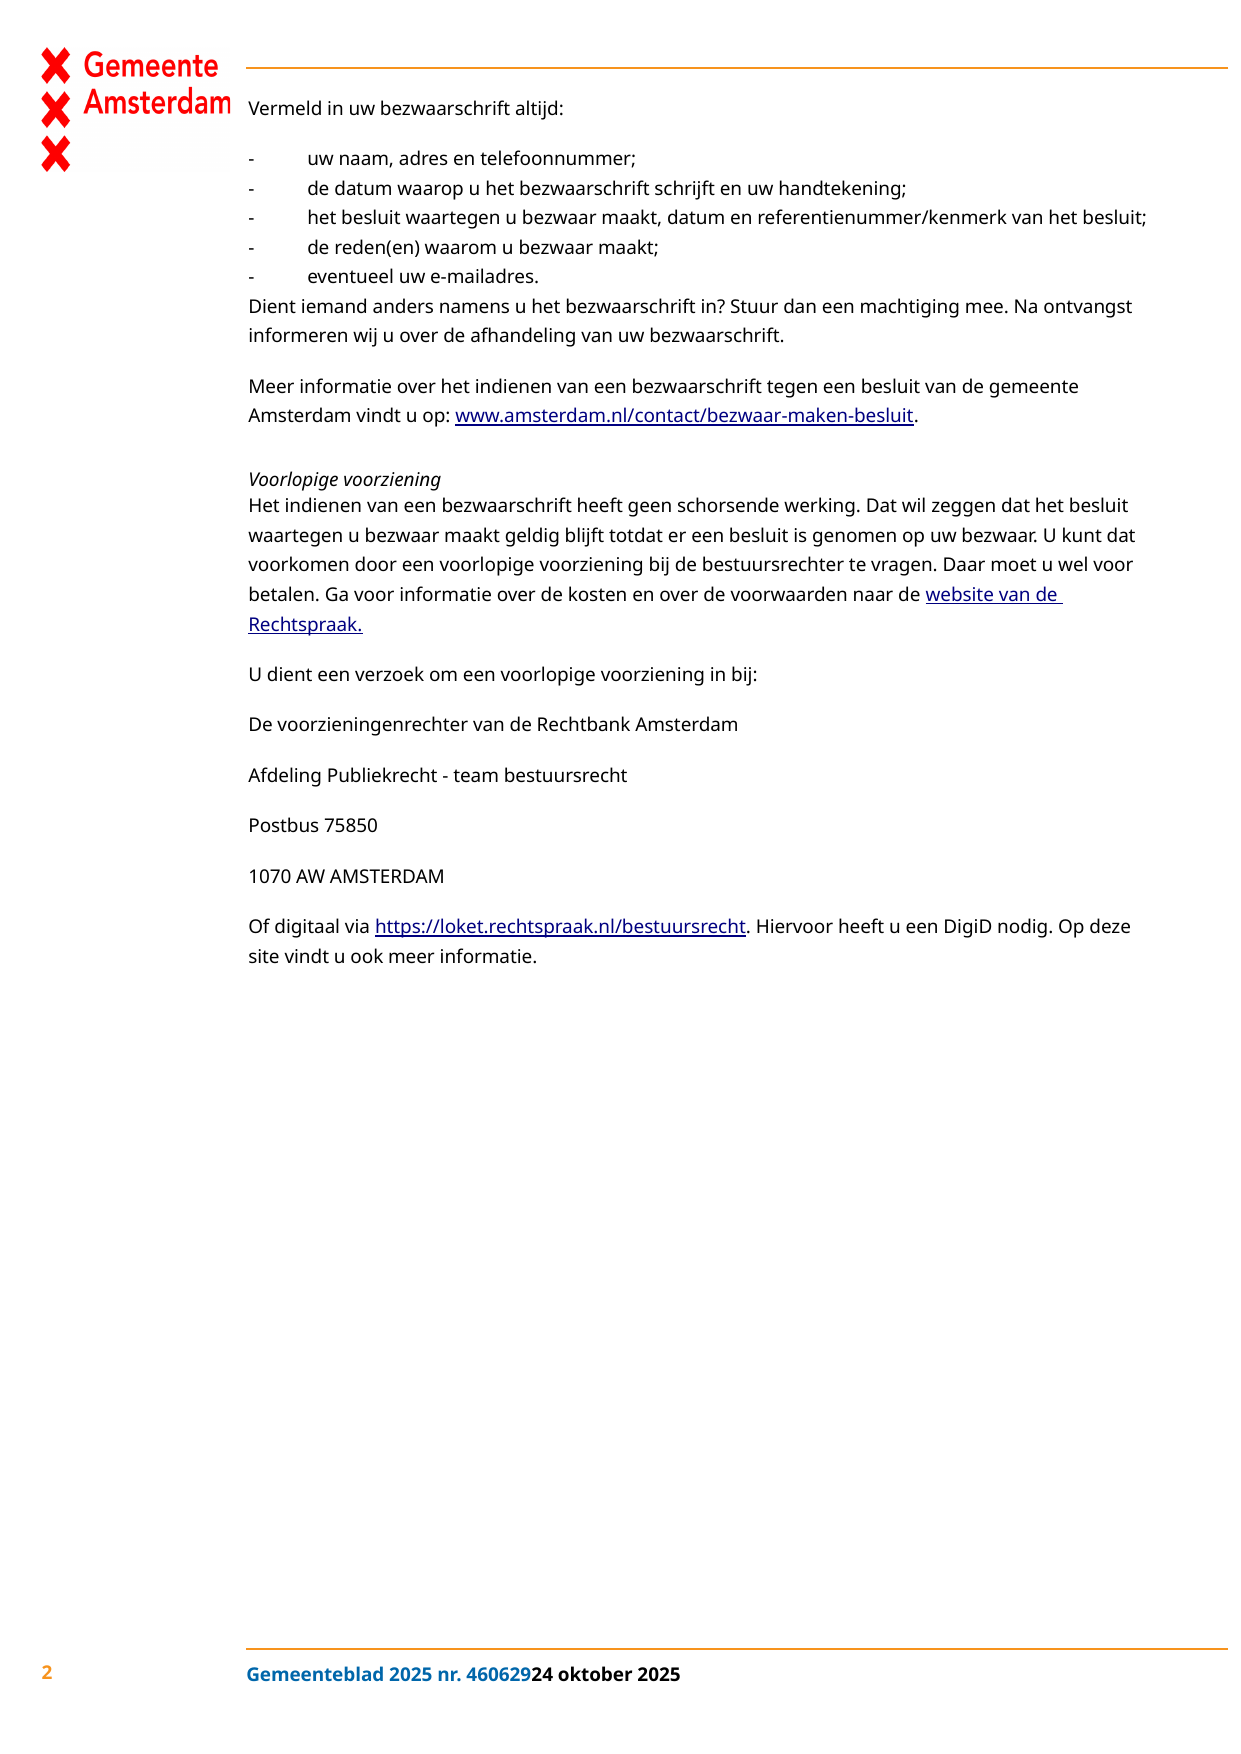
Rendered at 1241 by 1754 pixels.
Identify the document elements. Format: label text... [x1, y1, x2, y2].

list de datum waarop u het bezwaarschrift schrijft en uw handtekening; [248, 175, 1152, 201]
text Of digitaal via https://loket.rechtspraak.nl/bestuursrecht. Hiervoor heeft u een DigiD nodig. Op deze site vindt u ook meer informatie. [248, 913, 1152, 968]
text Postbus 75850 [248, 812, 1152, 838]
text 1070 AW AMSTERDAM [248, 863, 1152, 888]
text Meer informatie over het indienen van een bezwaarschrift tegen een besluit van de gemeente Amsterdam vindt u op: www.amsterdam.nl/contact/bezwaar-maken-besluit. [248, 373, 1152, 428]
list de reden(en) waarom u bezwaar maakt; [248, 234, 1152, 260]
text De voorzieningenrechter van de Rechtbank Amsterdam [248, 712, 1152, 737]
text Vermeld in uw bezwaarschrift altijd: [248, 95, 1152, 121]
text Voorlopige voorziening [248, 467, 1152, 492]
picture [41, 47, 231, 172]
list uw naam, adres en telefoonnummer; [248, 145, 1152, 171]
list eventueel uw e-mailadres. [248, 263, 1152, 289]
list het besluit waartegen u bezwaar maakt, datum en referentienummer/kenmerk van het besluit; [248, 204, 1152, 230]
text Dient iemand anders namens u het bezwaarschrift in? Stuur dan een machtiging mee. Na ontvangst informeren wij u over de afhandeling van uw bezwaarschrift. [248, 293, 1152, 348]
text Afdeling Publiekrecht - team bestuursrecht [248, 762, 1152, 788]
text Het indienen van een bezwaarschrift heeft geen schorsende werking. Dat wil zeggen dat het besluit waartegen u bezwaar maakt geldig blijft totdat er een besluit is genomen op uw bezwaar. U kunt dat voorkomen door een voorlopige voorziening bij de bestuursrechter te vragen. Daar moet u wel voor betalen. Ga voor informatie over de kosten en over de voorwaarden naar de website van de Rechtspraak. [248, 492, 1152, 636]
text U dient een verzoek om een voorlopige voorziening in bij: [248, 661, 1152, 687]
